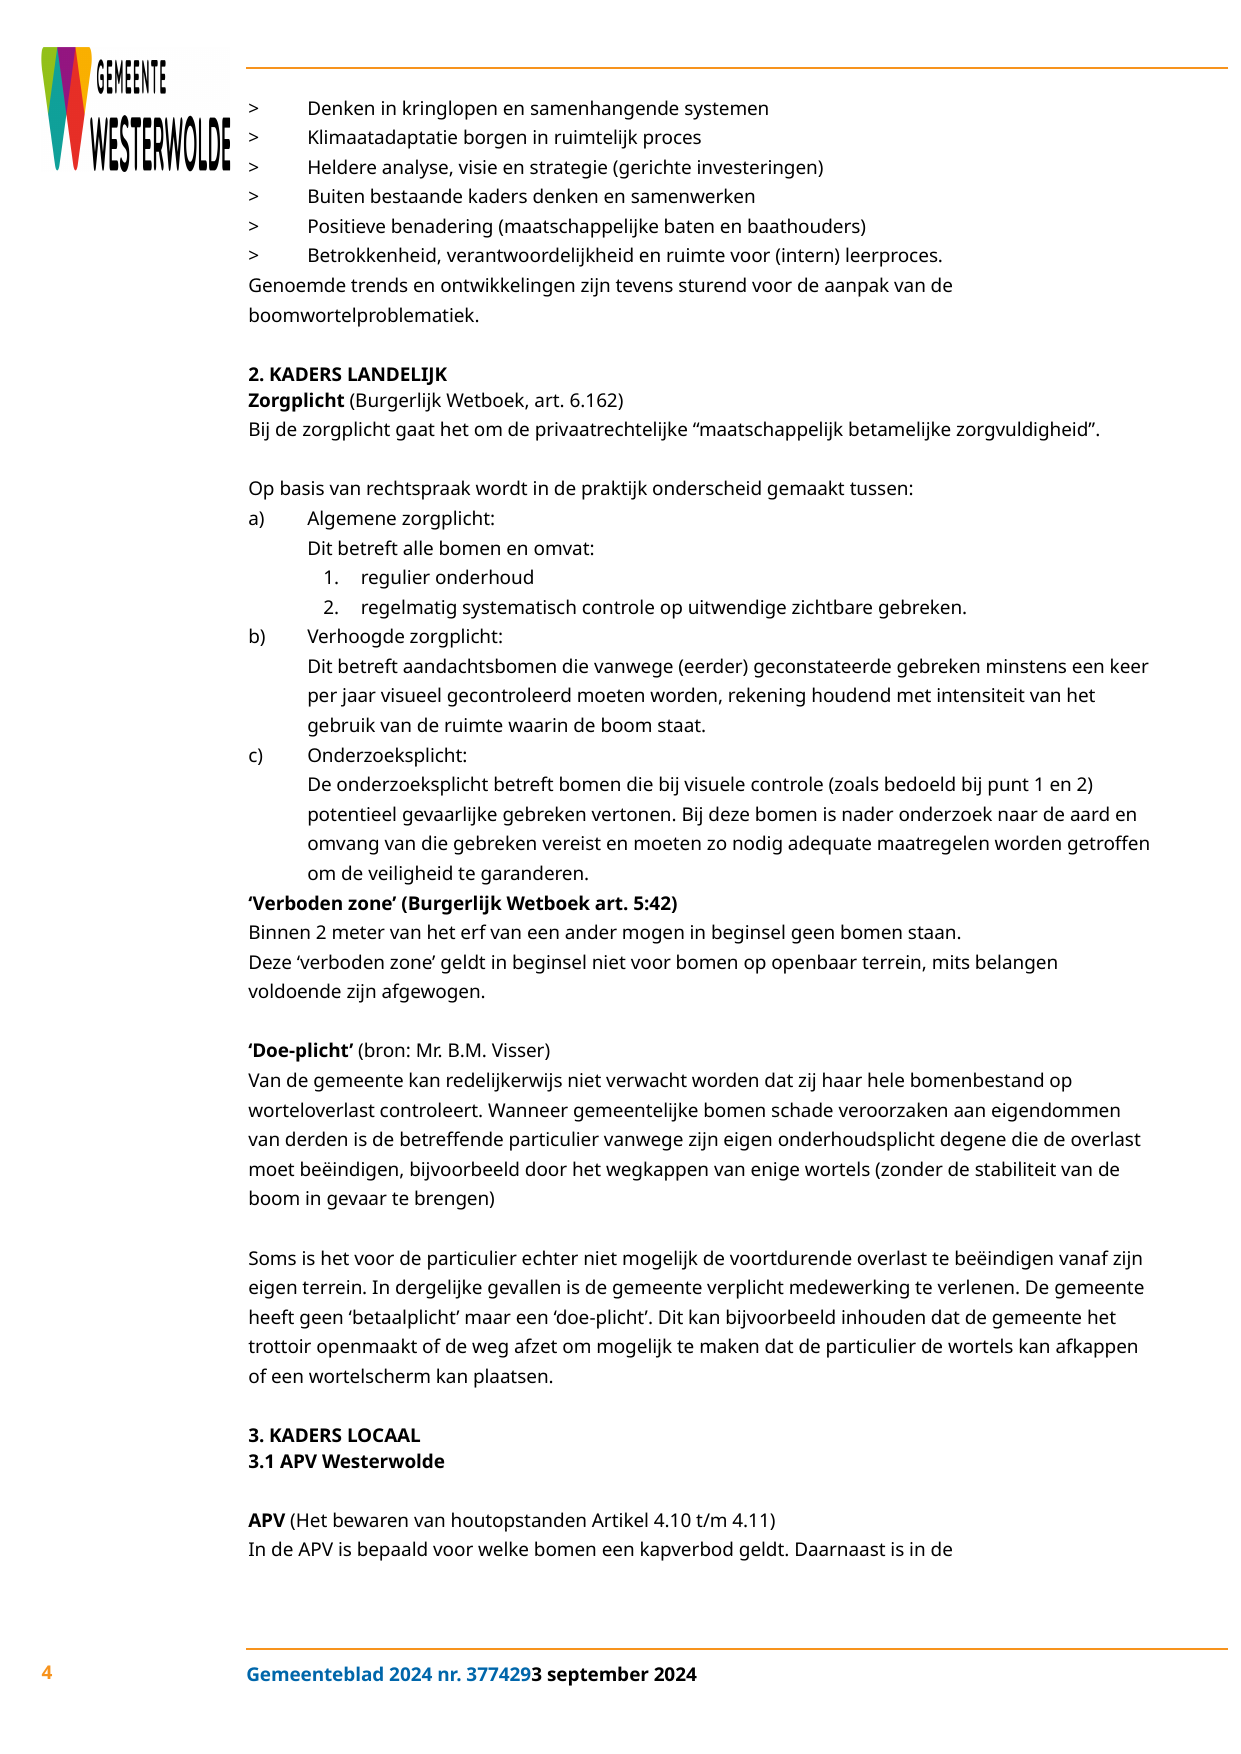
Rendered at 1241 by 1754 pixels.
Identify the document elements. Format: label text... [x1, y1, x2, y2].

list regulier onderhoud [323, 564, 1152, 590]
text ‘Doe-plicht’ (bron: Mr. B.M. Visser) [248, 1038, 1152, 1063]
text 3.1 APV Westerwolde [248, 1448, 1152, 1474]
text Van de gemeente kan redelijkerwijs niet verwacht worden dat zij haar hele bomenbestand op worteloverlast controleert. Wanneer gemeentelijke bomen schade veroorzaken aan eigendommen van derden is de betreffende particulier vanwege zijn eigen onderhoudsplicht degene die de overlast moet beëindigen, bijvoorbeeld door het wegkappen van enige wortels (zonder de stabiliteit van de boom in gevaar te brengen) [248, 1067, 1152, 1211]
list Buiten bestaande kaders denken en samenwerken [248, 183, 1152, 209]
text Binnen 2 meter van het erf van een ander mogen in beginsel geen bomen staan. [248, 919, 1152, 945]
text ‘Verboden zone’ (Burgerlijk Wetboek art. 5:42) [248, 890, 1152, 915]
list Dit betreft alle bomen en omvat: [248, 535, 1152, 560]
picture [41, 47, 231, 172]
text 2. KADERS LANDELIJK [248, 361, 1152, 387]
list Onderzoeksplicht: [248, 742, 1152, 767]
text Soms is het voor de particulier echter niet mogelijk de voortdurende overlast te beëindigen vanaf zijn eigen terrein. In dergelijke gevallen is de gemeente verplicht medewerking te verlenen. De gemeente heeft geen ‘betaalplicht’ maar een ‘doe-plicht’. Dit kan bijvoorbeeld inhouden dat de gemeente het trottoir openmaakt of de weg afzet om mogelijk te maken dat de particulier de wortels kan afkappen of een wortelscherm kan plaatsen. [248, 1245, 1152, 1389]
text Op basis van rechtspraak wordt in de praktijk onderscheid gemaakt tussen: [248, 476, 1152, 501]
text Zorgplicht (Burgerlijk Wetboek, art. 6.162) [248, 387, 1152, 412]
list Dit betreft aandachtsbomen die vanwege (eerder) geconstateerde gebreken minstens een keer per jaar visueel gecontroleerd moeten worden, rekening houdend met intensiteit van het gebruik van de ruimte waarin de boom staat. [248, 653, 1152, 738]
list De onderzoeksplicht betreft bomen die bij visuele controle (zoals bedoeld bij punt 1 en 2) potentieel gevaarlijke gebreken vertonen. Bij deze bomen is nader onderzoek naar de aard en omvang van die gebreken vereist en moeten zo nodig adequate maatregelen worden getroffen om de veiligheid te garanderen. [248, 771, 1152, 886]
text 3. KADERS LOCAAL [248, 1422, 1152, 1448]
text Deze ‘verboden zone’ geldt in beginsel niet voor bomen op openbaar terrein, mits belangen voldoende zijn afgewogen. [248, 949, 1152, 1004]
list regelmatig systematisch controle op uitwendige zichtbare gebreken. [323, 594, 1152, 619]
list Positieve benadering (maatschappelijke baten en baathouders) [248, 213, 1152, 239]
list Betrokkenheid, verantwoordelijkheid en ruimte voor (intern) leerproces. [248, 243, 1152, 268]
list Denken in kringlopen en samenhangende systemen [248, 95, 1152, 121]
list Heldere analyse, visie en strategie (gerichte investeringen) [248, 154, 1152, 180]
text Bij de zorgplicht gaat het om de privaatrechtelijke “maatschappelijk betamelijke zorgvuldigheid”. [248, 416, 1152, 442]
list Klimaatadaptatie borgen in ruimtelijk proces [248, 124, 1152, 150]
text In de APV is bepaald voor welke bomen een kapverbod geldt. Daarnaast is in de [248, 1537, 1152, 1562]
text Genoemde trends en ontwikkelingen zijn tevens sturend voor de aanpak van de boomwortelproblematiek. [248, 272, 1152, 328]
list Algemene zorgplicht: [248, 505, 1152, 531]
text APV (Het bewaren van houtopstanden Artikel 4.10 t/m 4.11) [248, 1507, 1152, 1533]
list Verhoogde zorgplicht: [248, 623, 1152, 649]
